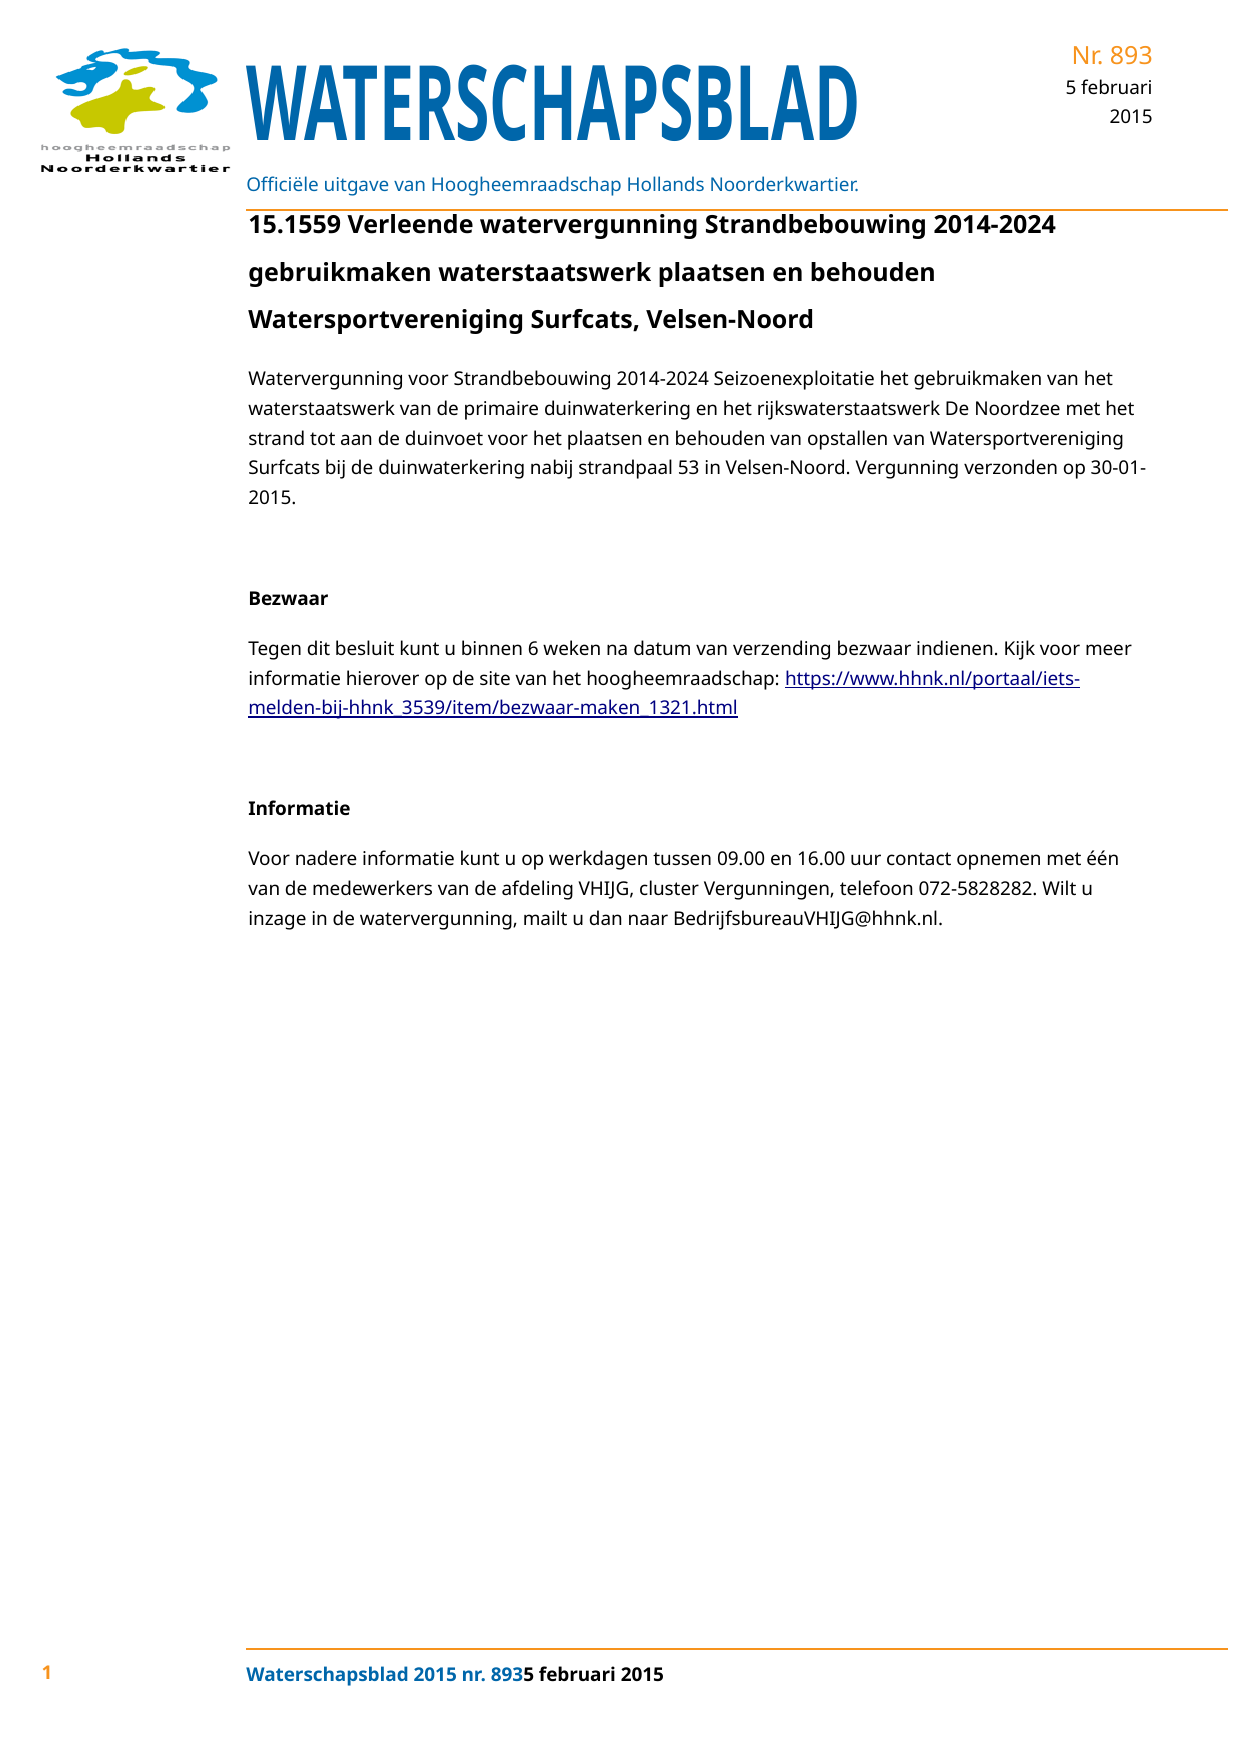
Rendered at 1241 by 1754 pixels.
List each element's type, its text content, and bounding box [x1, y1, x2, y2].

text Voor nadere informatie kunt u op werkdagen tussen 09.00 en 16.00 uur contact opnemen met één van de medewerkers van de afdeling VHIJG, cluster Vergunningen, telefoon 072-5828282. Wilt u inzage in de watervergunning, mailt u dan naar BedrijfsbureauVHIJG@hhnk.nl. [248, 846, 1152, 930]
text Tegen dit besluit kunt u binnen 6 weken na datum van verzending bezwaar indienen. Kijk voor meer informatie hierover op de site van het hoogheemraadschap: https://www.hhnk.nl/portaal/iets-melden-bij-hhnk_3539/item/bezwaar-maken_1321.html [248, 635, 1152, 720]
text 15.1559 Verleende watervergunning Strandbebouwing 2014-2024 gebruikmaken waterstaatswerk plaatsen en behouden Watersportvereniging Surfcats, Velsen-Noord [248, 211, 1152, 336]
text Watervergunning voor Strandbebouwing 2014-2024 Seizoenexploitatie het gebruikmaken van het waterstaatswerk van de primaire duinwaterkering en het rijkswaterstaatswerk De Noordzee met het strand tot aan de duinvoet voor het plaatsen en behouden van opstallen van Watersportvereniging Surfcats bij de duinwaterkering nabij strandpaal 53 in Velsen-Noord. Vergunning verzonden op 30-01-2015. [248, 366, 1152, 509]
text Bezwaar [248, 585, 1152, 610]
text Informatie [248, 795, 1152, 821]
picture [41, 47, 231, 172]
